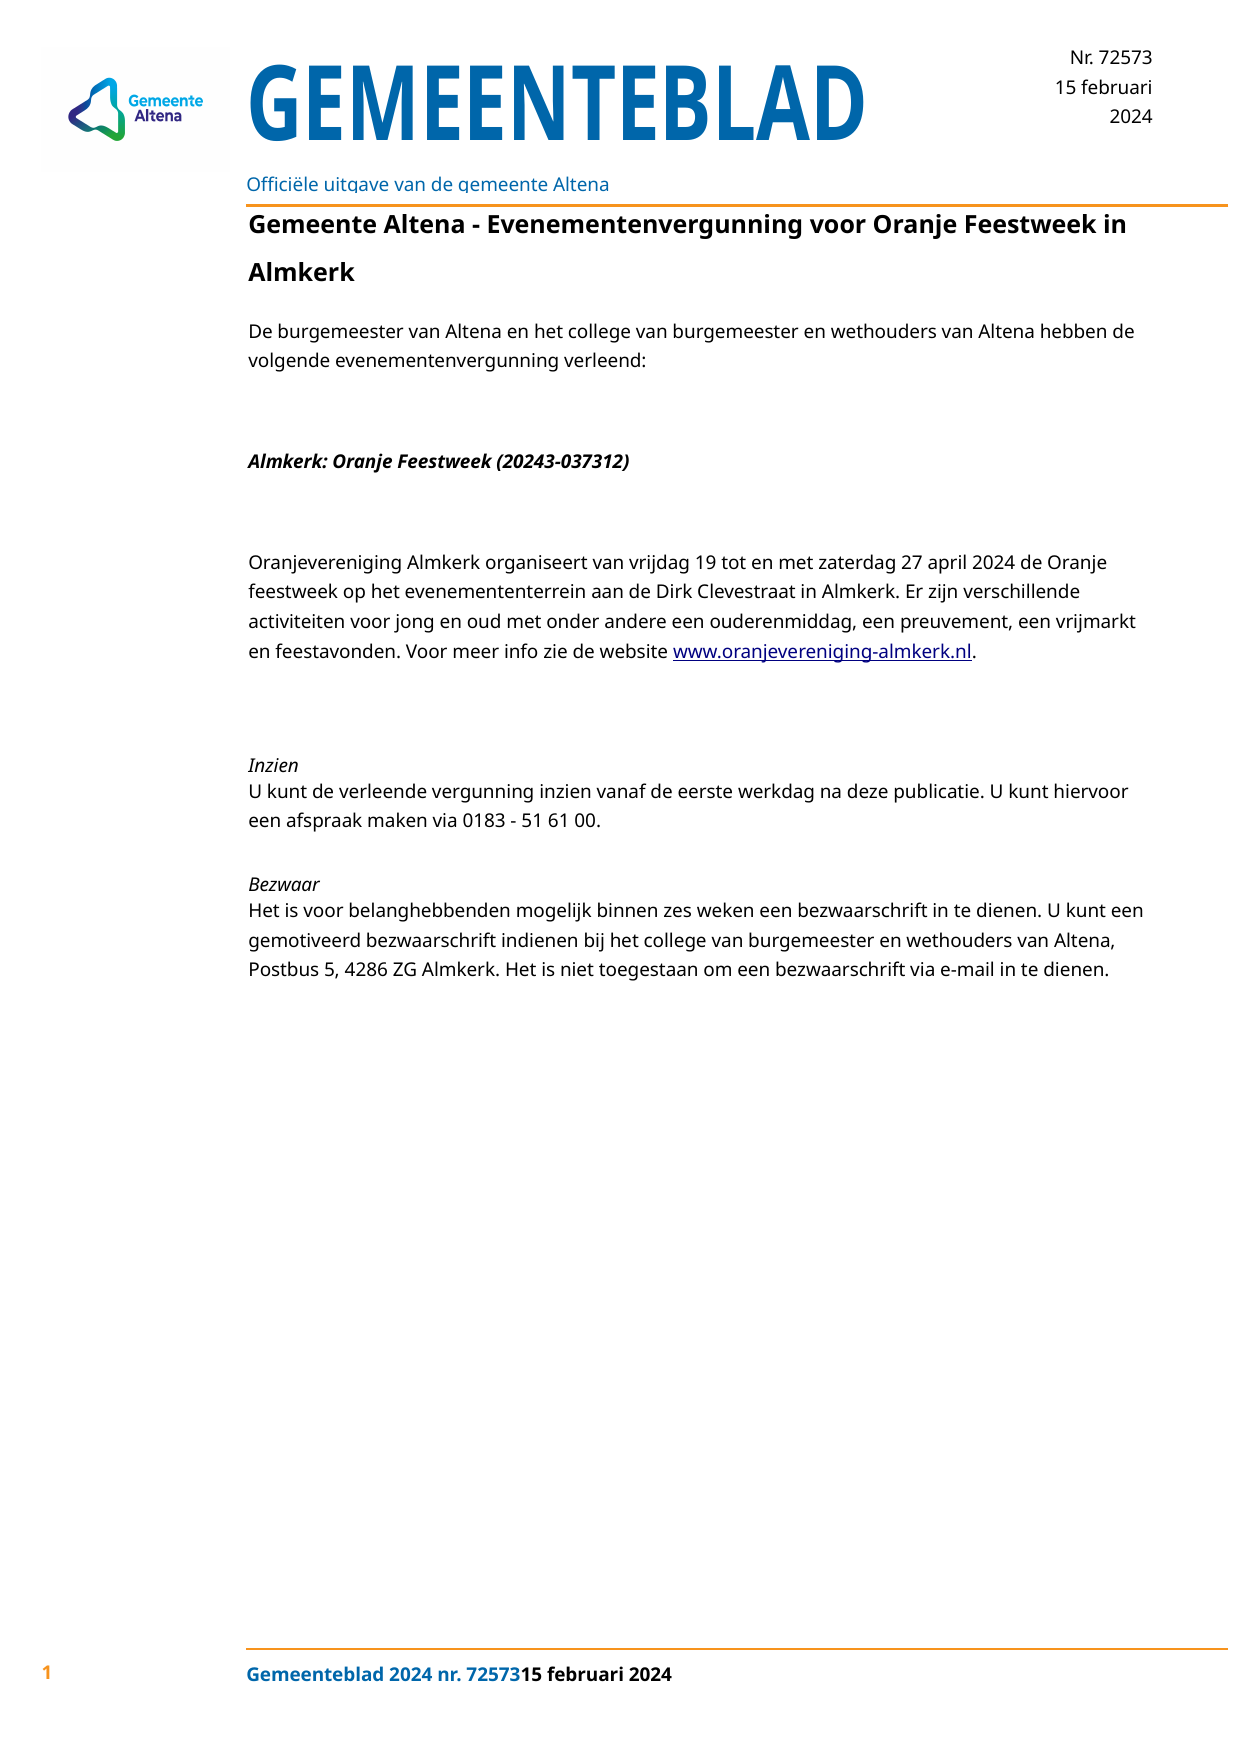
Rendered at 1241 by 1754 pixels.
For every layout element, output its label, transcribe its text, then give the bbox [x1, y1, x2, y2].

text Het is voor belanghebbenden mogelijk binnen zes weken een bezwaarschrift in te dienen. U kunt een gemotiveerd bezwaarschrift indienen bij het college van burgemeester en wethouders van Altena, Postbus 5, 4286 ZG Almkerk. Het is niet toegestaan om een bezwaarschrift via e-mail in te dienen. [248, 897, 1152, 982]
text Almkerk: Oranje Feestweek (20243-037312) [248, 448, 1152, 474]
text Gemeente Altena - Evenementenvergunning voor Oranje Feestweek in Almkerk [248, 207, 1152, 288]
picture [41, 47, 231, 172]
text Bezwaar [248, 872, 1152, 897]
text Inzien [248, 752, 1152, 778]
text De burgemeester van Altena en het college van burgemeester en wethouders van Altena hebben de volgende evenementenvergunning verleend: [248, 318, 1152, 373]
text U kunt de verleende vergunning inzien vanaf de eerste werkdag na deze publicatie. U kunt hiervoor een afspraak maken via 0183 - 51 61 00. [248, 778, 1152, 833]
text Oranjevereniging Almkerk organiseert van vrijdag 19 tot en met zaterdag 27 april 2024 de Oranje feestweek op het evenemententerrein aan de Dirk Clevestraat in Almkerk. Er zijn verschillende activiteiten voor jong en oud met onder andere een ouderenmiddag, een preuvement, een vrijmarkt en feestavonden. Voor meer info zie de website www.oranjevereniging-almkerk.nl. [248, 549, 1152, 664]
